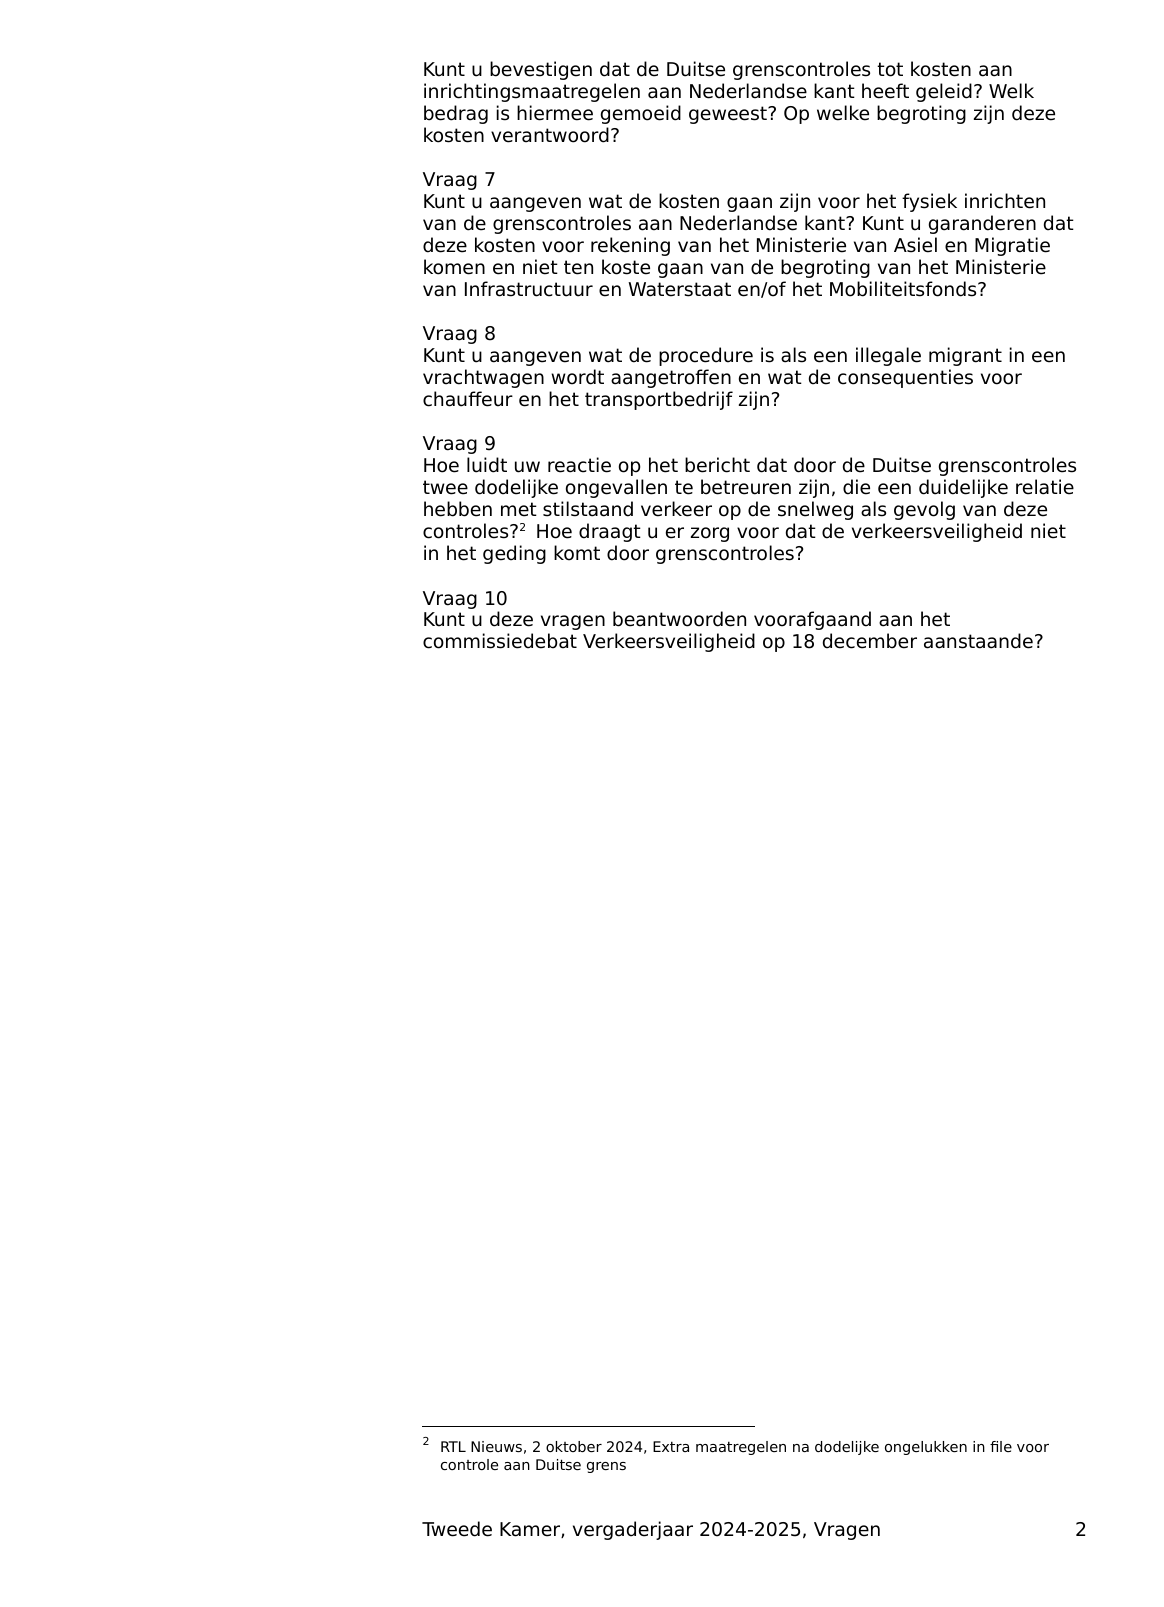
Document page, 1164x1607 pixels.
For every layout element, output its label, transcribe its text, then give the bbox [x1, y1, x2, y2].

text Hoe luidt uw reactie op het bericht dat door de Duitse grenscontroles twee dodelijke ongevallen te betreuren zijn, die een duidelijke relatie hebben met stilstaand verkeer op de snelweg als gevolg van deze controles? Hoe draagt u er zorg voor dat de verkeersveiligheid niet in het geding komt door grenscontroles? [422, 455, 1087, 565]
text Kunt u aangeven wat de kosten gaan zijn voor het fysiek inrichten van de grenscontroles aan Nederlandse kant? Kunt u garanderen dat deze kosten voor rekening van het Ministerie van Asiel en Migratie komen en niet ten koste gaan van de begroting van het Ministerie van Infrastructuur en Waterstaat en/of het Mobiliteitsfonds? [422, 191, 1087, 301]
text Kunt u deze vragen beantwoorden voorafgaand aan het commissiedebat Verkeersveiligheid op 18 december aanstaande? [422, 609, 1087, 653]
text Kunt u bevestigen dat de Duitse grenscontroles tot kosten aan inrichtingsmaatregelen aan Nederlandse kant heeft geleid? Welk bedrag is hiermee gemoeid geweest? Op welke begroting zijn deze kosten verantwoord? [422, 59, 1087, 147]
text Vraag 9 [422, 433, 1087, 455]
text Kunt u aangeven wat de procedure is als een illegale migrant in een vrachtwagen wordt aangetroffen en wat de consequenties voor chauffeur en het transportbedrijf zijn? [422, 345, 1087, 411]
text RTL Nieuws, 2 oktober 2024, Extra maatregelen na dodelijke ongelukken in file voor controle aan Duitse grens [422, 1435, 1087, 1474]
text Vraag 8 [422, 323, 1087, 345]
text Vraag 7 [422, 169, 1087, 191]
text Vraag 10 [422, 587, 1087, 609]
